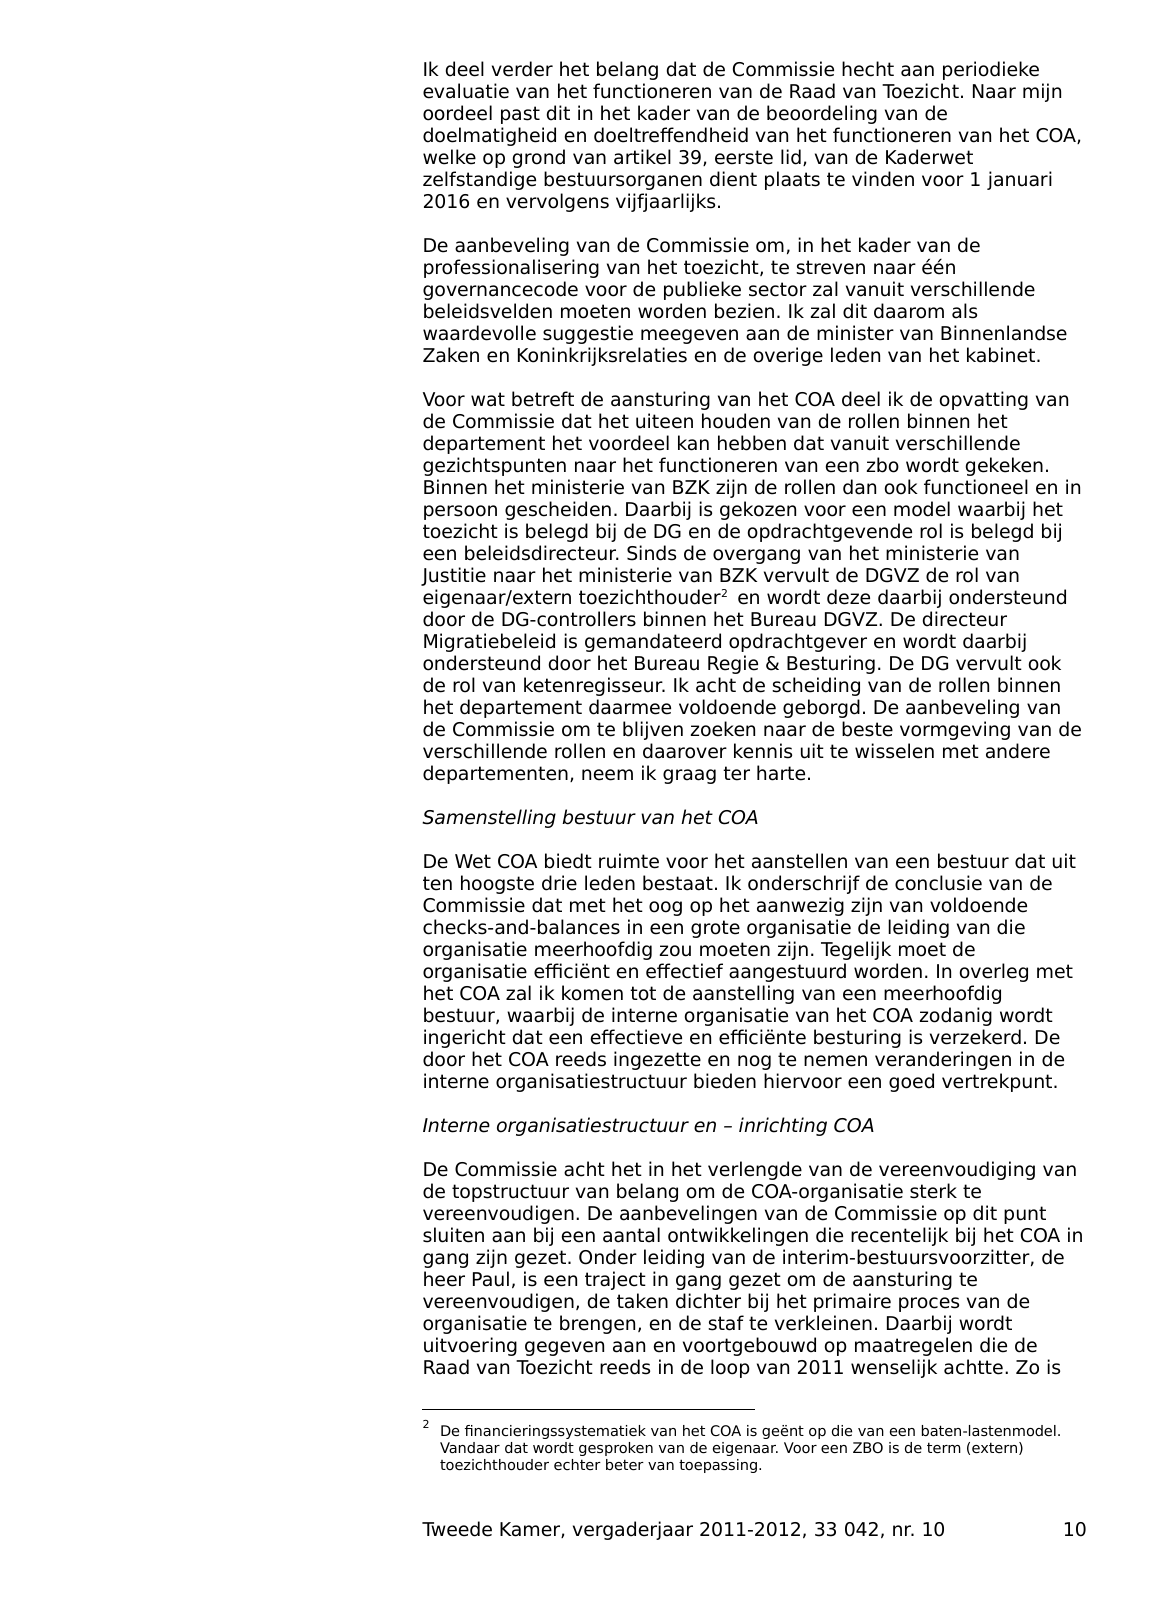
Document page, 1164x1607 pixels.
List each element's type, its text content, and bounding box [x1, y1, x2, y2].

subtitle Interne organisatiestructuur en – inrichting COA [422, 1115, 1087, 1137]
text De financieringssystematiek van het COA is geënt op die van een baten-lastenmodel. Vandaar dat wordt gesproken van de eigenaar. Voor een ZBO is de term (extern) toezichthouder echter beter van toepassing. [422, 1418, 1087, 1474]
text De aanbeveling van de Commissie om, in het kader van de professionalisering van het toezicht, te streven naar één governancecode voor de publieke sector zal vanuit verschillende beleidsvelden moeten worden bezien. Ik zal dit daarom als waardevolle suggestie meegeven aan de minister van Binnenlandse Zaken en Koninkrijksrelaties en de overige leden van het kabinet. [422, 235, 1087, 367]
text Ik deel verder het belang dat de Commissie hecht aan periodieke evaluatie van het functioneren van de Raad van Toezicht. Naar mijn oordeel past dit in het kader van de beoordeling van de doelmatigheid en doeltreffendheid van het functioneren van het COA, welke op grond van artikel 39, eerste lid, van de Kaderwet zelfstandige bestuursorganen dient plaats te vinden voor 1 januari 2016 en vervolgens vijfjaarlijks. [422, 59, 1087, 213]
text Voor wat betreft de aansturing van het COA deel ik de opvatting van de Commissie dat het uiteen houden van de rollen binnen het departement het voordeel kan hebben dat vanuit verschillende gezichtspunten naar het functioneren van een zbo wordt gekeken. Binnen het ministerie van BZK zijn de rollen dan ook functioneel en in persoon gescheiden. Daarbij is gekozen voor een model waarbij het toezicht is belegd bij de DG en de opdrachtgevende rol is belegd bij een beleidsdirecteur. Sinds de overgang van het ministerie van Justitie naar het ministerie van BZK vervult de DGVZ de rol van eigenaar/extern toezichthouder en wordt deze daarbij ondersteund door de DG-controllers binnen het Bureau DGVZ. De directeur Migratiebeleid is gemandateerd opdrachtgever en wordt daarbij ondersteund door het Bureau Regie & Besturing. De DG vervult ook de rol van ketenregisseur. Ik acht de scheiding van de rollen binnen het departement daarmee voldoende geborgd. De aanbeveling van de Commissie om te blijven zoeken naar de beste vormgeving van de verschillende rollen en daarover kennis uit te wisselen met andere departementen, neem ik graag ter harte. [422, 389, 1087, 785]
text De Wet COA biedt ruimte voor het aanstellen van een bestuur dat uit ten hoogste drie leden bestaat. Ik onderschrijf de conclusie van de Commissie dat met het oog op het aanwezig zijn van voldoende checks-and-balances in een grote organisatie de leiding van die organisatie meerhoofdig zou moeten zijn. Tegelijk moet de organisatie efficiënt en effectief aangestuurd worden. In overleg met het COA zal ik komen tot de aanstelling van een meerhoofdig bestuur, waarbij de interne organisatie van het COA zodanig wordt ingericht dat een effectieve en efficiënte besturing is verzekerd. De door het COA reeds ingezette en nog te nemen veranderingen in de interne organisatiestructuur bieden hiervoor een goed vertrekpunt. [422, 851, 1087, 1093]
subtitle Samenstelling bestuur van het COA [422, 807, 1087, 829]
text De Commissie acht het in het verlengde van de vereenvoudiging van de topstructuur van belang om de COA-organisatie sterk te vereenvoudigen. De aanbevelingen van de Commissie op dit punt sluiten aan bij een aantal ontwikkelingen die recentelijk bij het COA in gang zijn gezet. Onder leiding van de interim-bestuursvoorzitter, de heer Paul, is een traject in gang gezet om de aansturing te vereenvoudigen, de taken dichter bij het primaire proces van de organisatie te brengen, en de staf te verkleinen. Daarbij wordt uitvoering gegeven aan en voortgebouwd op maatregelen die de Raad van Toezicht reeds in de loop van 2011 wenselijk achtte. Zo is [422, 1159, 1087, 1379]
